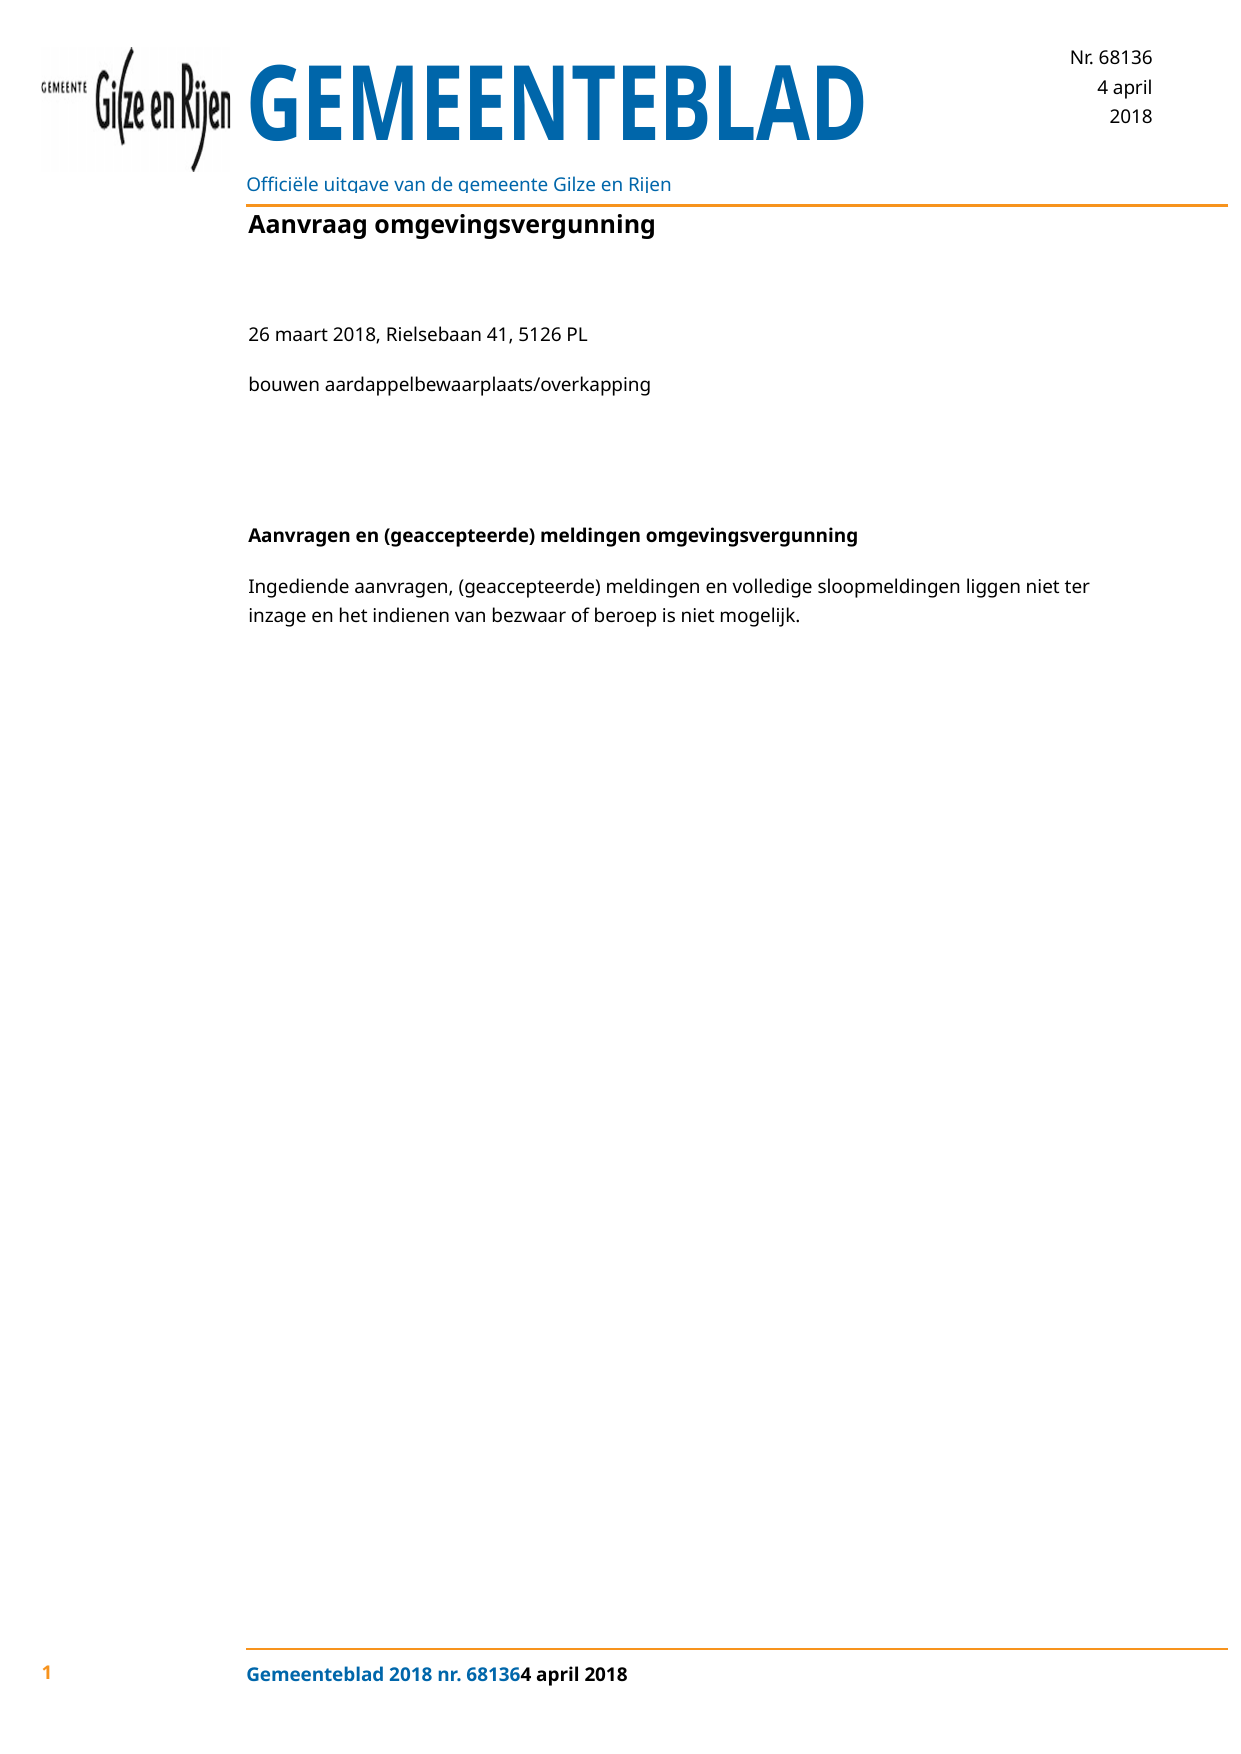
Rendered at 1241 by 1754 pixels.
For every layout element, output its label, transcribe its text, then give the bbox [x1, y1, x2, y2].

text 26 maart 2018, Rielsebaan 41, 5126 PL [248, 321, 1152, 346]
text Aanvragen en (geaccepteerde) meldingen omgevingsvergunning [248, 522, 1152, 548]
text bouwen aardappelbewaarplaats/overkapping [248, 371, 1152, 397]
picture [41, 47, 231, 172]
text Ingediende aanvragen, (geaccepteerde) meldingen en volledige sloopmeldingen liggen niet ter inzage en het indienen van bezwaar of beroep is niet mogelijk. [248, 573, 1152, 628]
text Aanvraag omgevingsvergunning [248, 207, 1152, 241]
